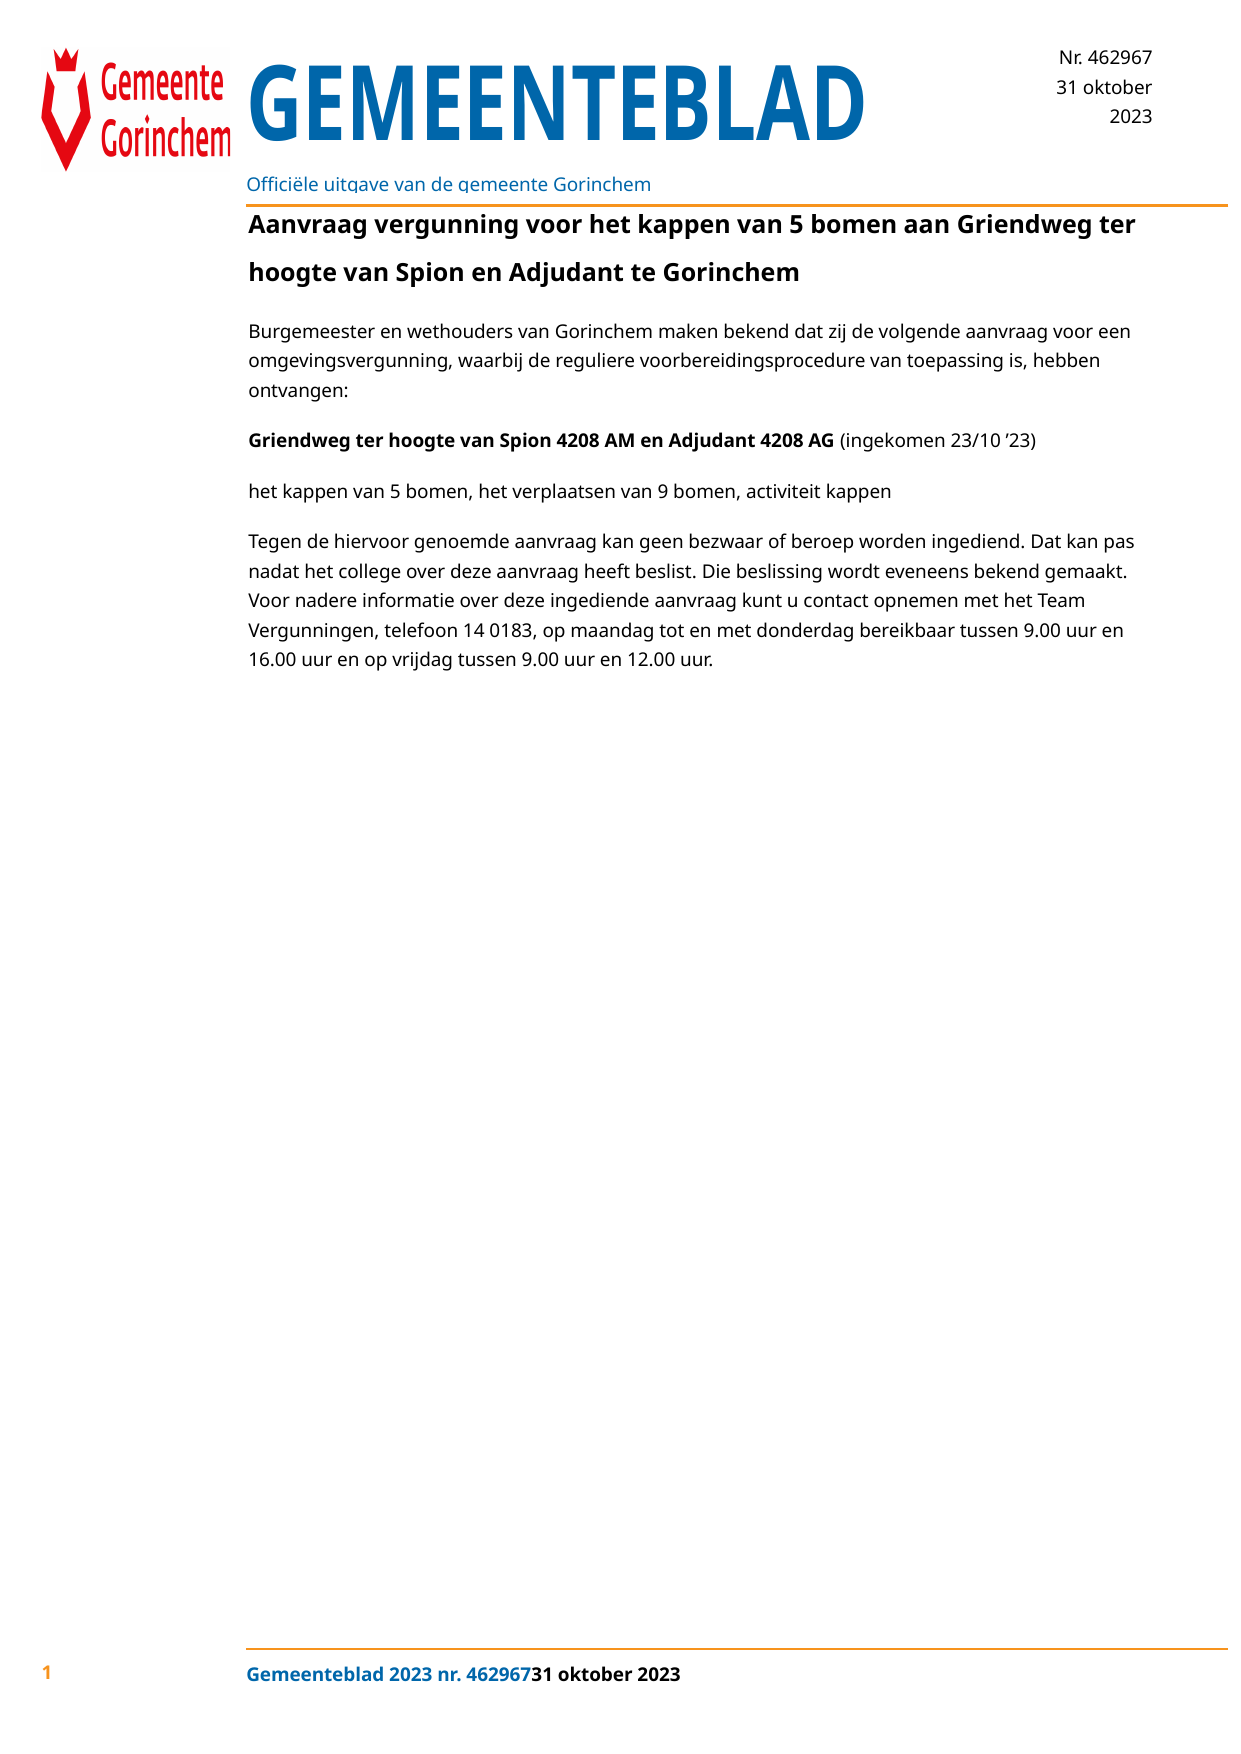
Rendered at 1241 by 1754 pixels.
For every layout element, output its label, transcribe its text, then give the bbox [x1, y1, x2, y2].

picture [41, 47, 231, 172]
text het kappen van 5 bomen, het verplaatsen van 9 bomen, activiteit kappen [248, 478, 1152, 504]
text Burgemeester en wethouders van Gorinchem maken bekend dat zij de volgende aanvraag voor een omgevingsvergunning, waarbij de reguliere voorbereidingsprocedure van toepassing is, hebben ontvangen: [248, 318, 1152, 403]
text Tegen de hiervoor genoemde aanvraag kan geen bezwaar of beroep worden ingediend. Dat kan pas nadat het college over deze aanvraag heeft beslist. Die beslissing wordt eveneens bekend gemaakt. Voor nadere informatie over deze ingediende aanvraag kunt u contact opnemen met het Team Vergunningen, telefoon 14 0183, op maandag tot en met donderdag bereikbaar tussen 9.00 uur en 16.00 uur en op vrijdag tussen 9.00 uur en 12.00 uur. [248, 528, 1152, 672]
text Griendweg ter hoogte van Spion 4208 AM en Adjudant 4208 AG (ingekomen 23/10 ’23) [248, 427, 1152, 453]
text Aanvraag vergunning voor het kappen van 5 bomen aan Griendweg ter hoogte van Spion en Adjudant te Gorinchem [248, 207, 1152, 288]
